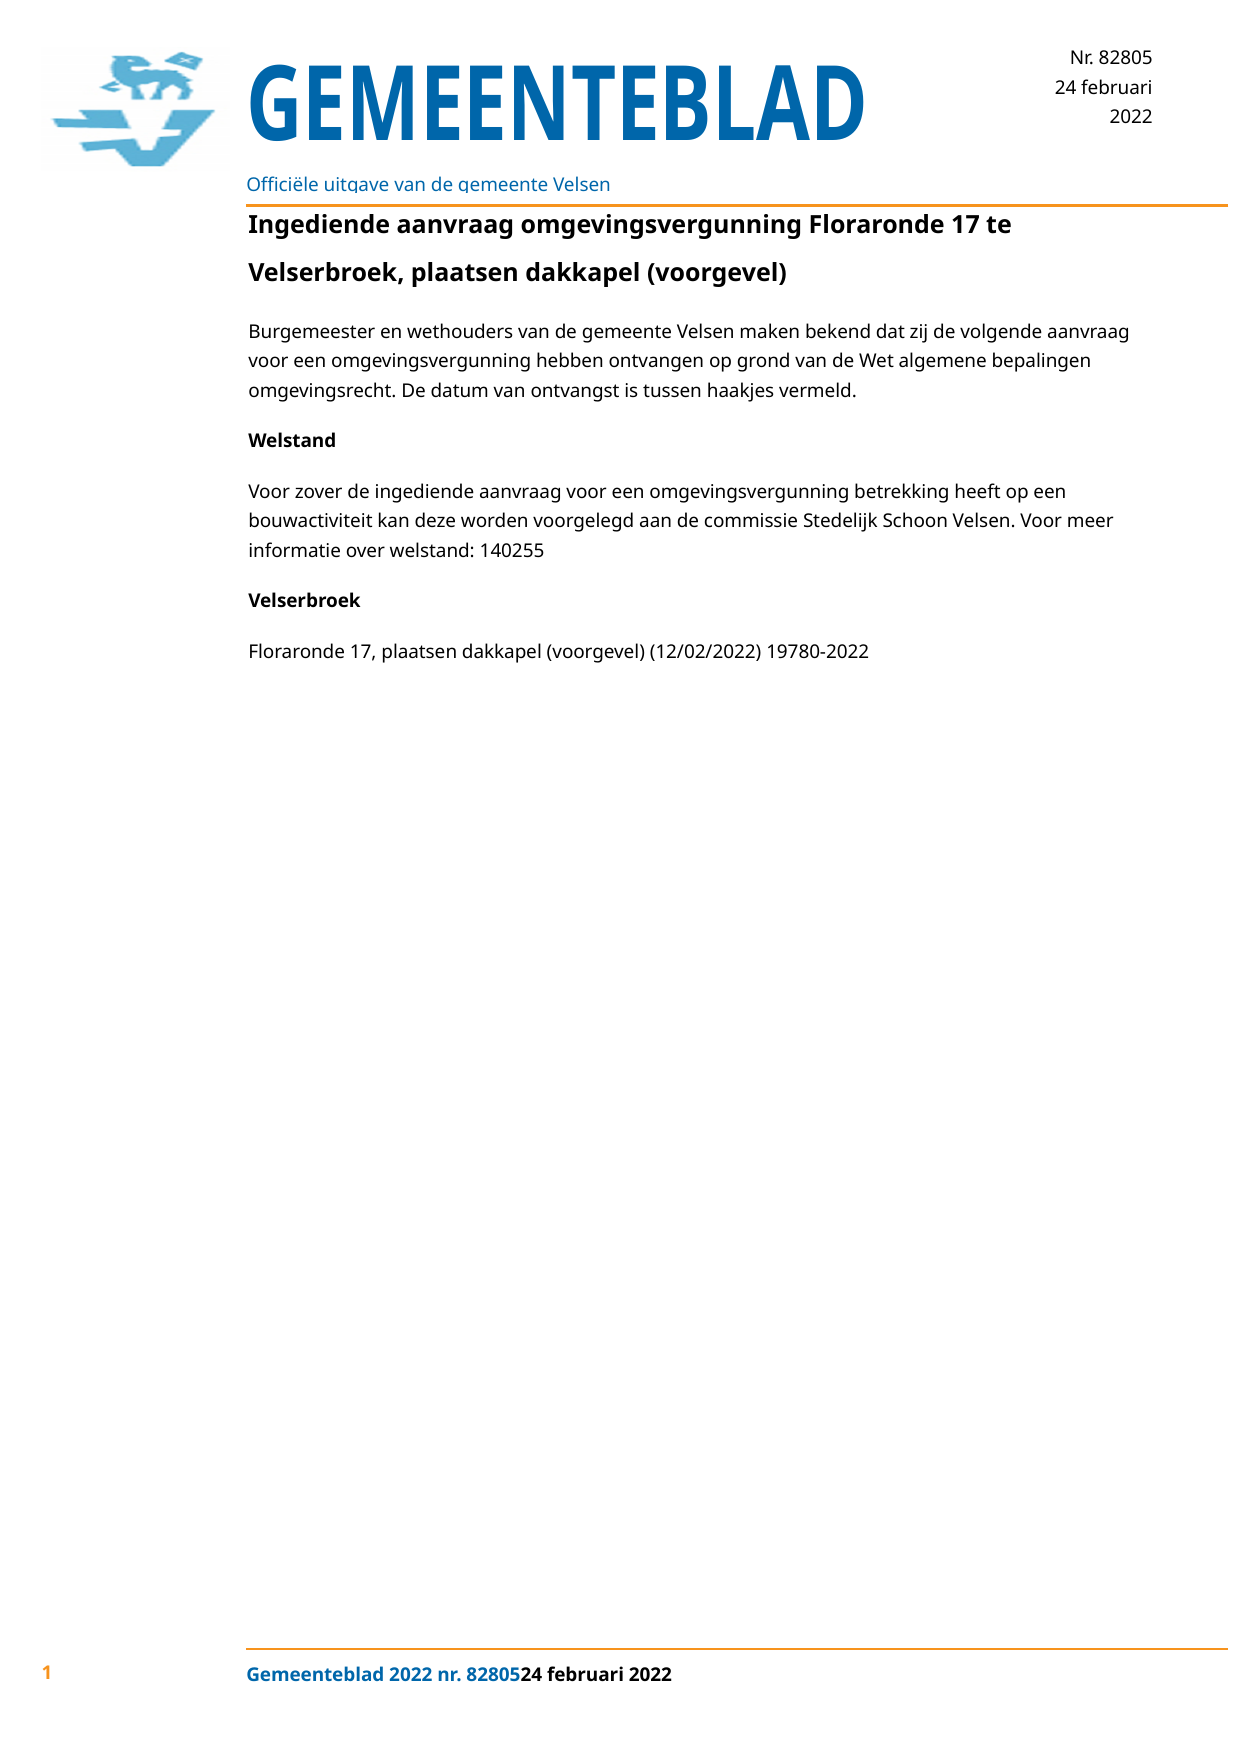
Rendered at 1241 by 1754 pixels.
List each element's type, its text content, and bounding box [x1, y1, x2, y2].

text Burgemeester en wethouders van de gemeente Velsen maken bekend dat zij de volgende aanvraag voor een omgevingsvergunning hebben ontvangen op grond van de Wet algemene bepalingen omgevingsrecht. De datum van ontvangst is tussen haakjes vermeld. [248, 318, 1152, 403]
text Velserbroek [248, 587, 1152, 613]
text Ingediende aanvraag omgevingsvergunning Floraronde 17 te Velserbroek, plaatsen dakkapel (voorgevel) [248, 207, 1152, 288]
picture [41, 47, 231, 172]
text Voor zover de ingediende aanvraag voor een omgevingsvergunning betrekking heeft op een bouwactiviteit kan deze worden voorgelegd aan de commissie Stedelijk Schoon Velsen. Voor meer informatie over welstand: 140255 [248, 478, 1152, 563]
text Welstand [248, 427, 1152, 453]
text Floraronde 17, plaatsen dakkapel (voorgevel) (12/02/2022) 19780-2022 [248, 638, 1152, 664]
